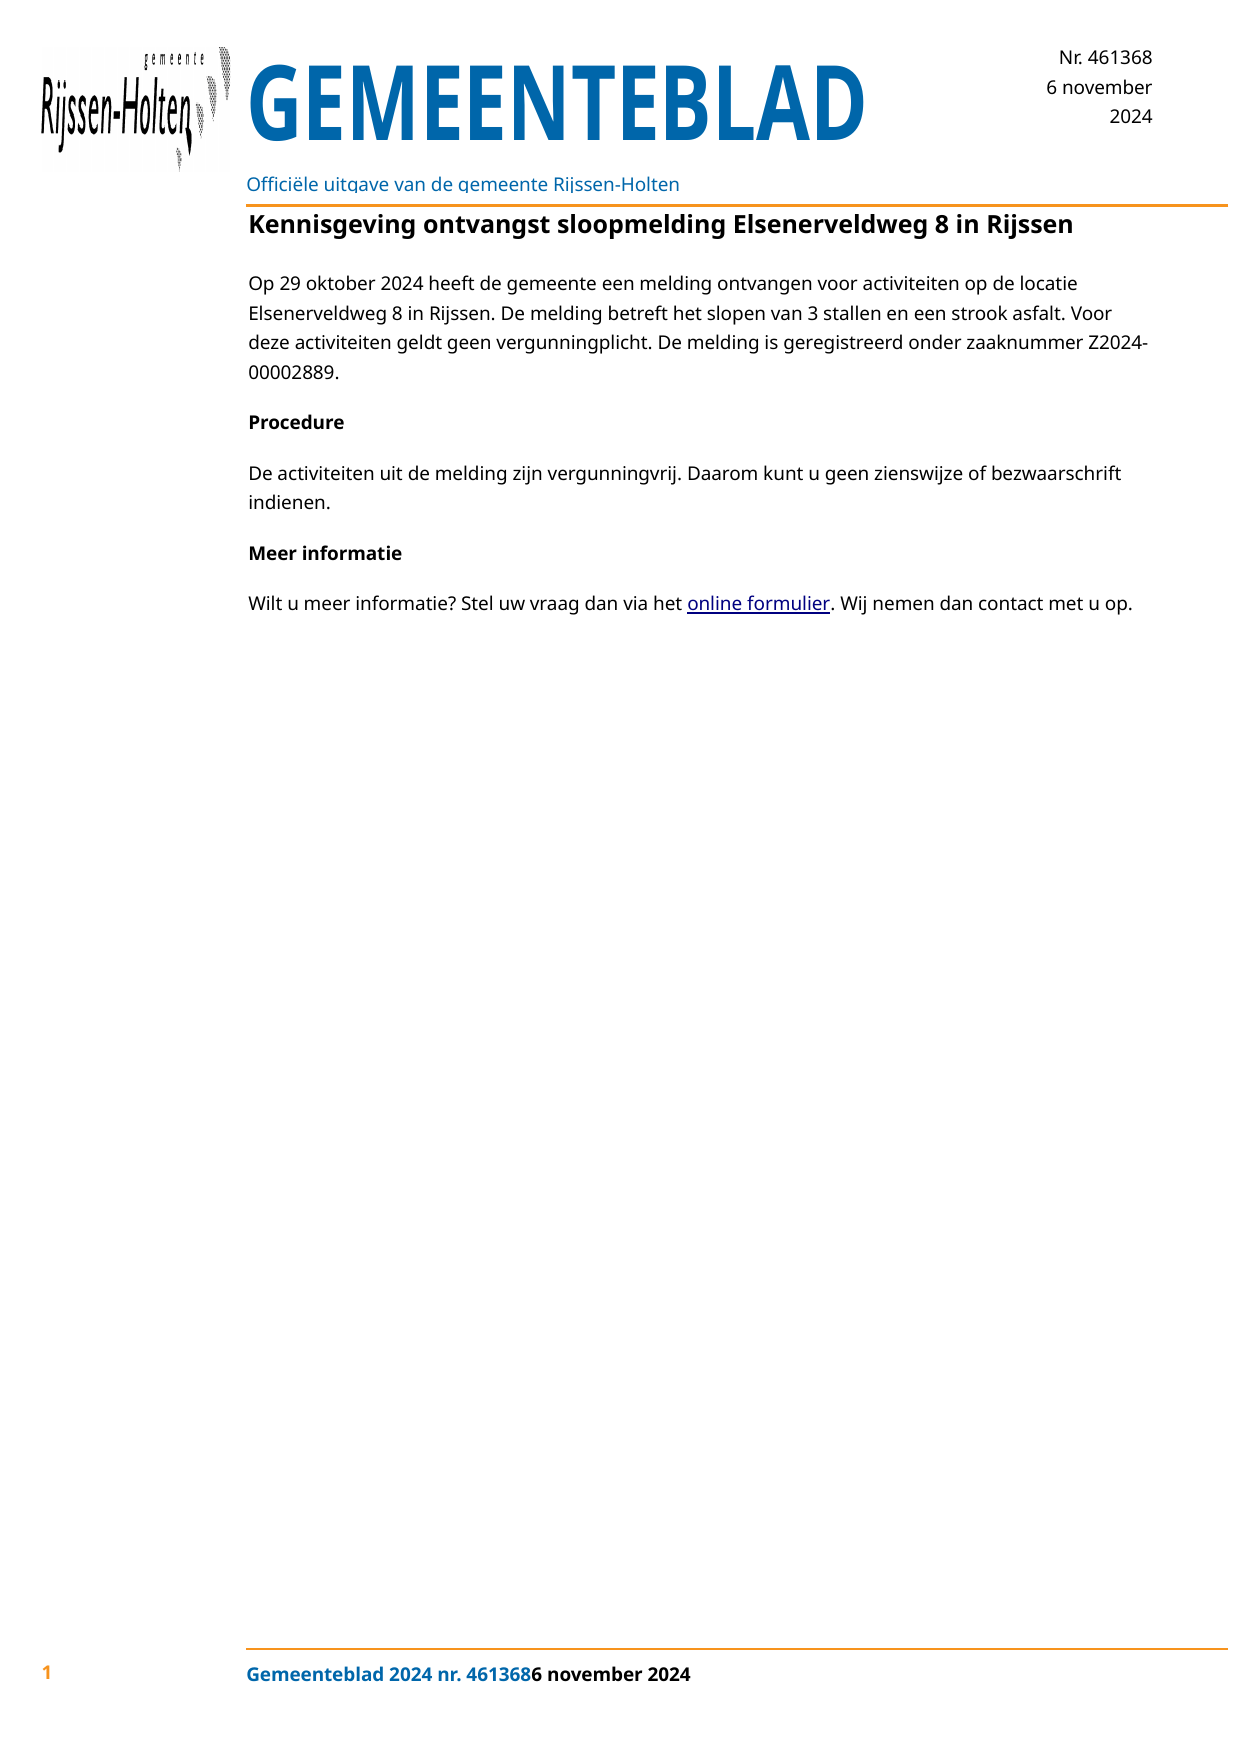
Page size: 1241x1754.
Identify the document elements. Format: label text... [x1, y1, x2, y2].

text Procedure [248, 409, 1152, 435]
text Kennisgeving ontvangst sloopmelding Elsenerveldweg 8 in Rijssen [248, 207, 1152, 241]
text Meer informatie [248, 540, 1152, 566]
text Op 29 oktober 2024 heeft de gemeente een melding ontvangen voor activiteiten op de locatie Elsenerveldweg 8 in Rijssen. De melding betreft het slopen van 3 stallen en een strook asfalt. Voor deze activiteiten geldt geen vergunningplicht. De melding is geregistreerd onder zaaknummer Z2024-00002889. [248, 270, 1152, 385]
text Wilt u meer informatie? Stel uw vraag dan via het online formulier. Wij nemen dan contact met u op. [248, 590, 1152, 616]
picture [41, 47, 231, 172]
text De activiteiten uit de melding zijn vergunningvrij. Daarom kunt u geen zienswijze of bezwaarschrift indienen. [248, 460, 1152, 515]
